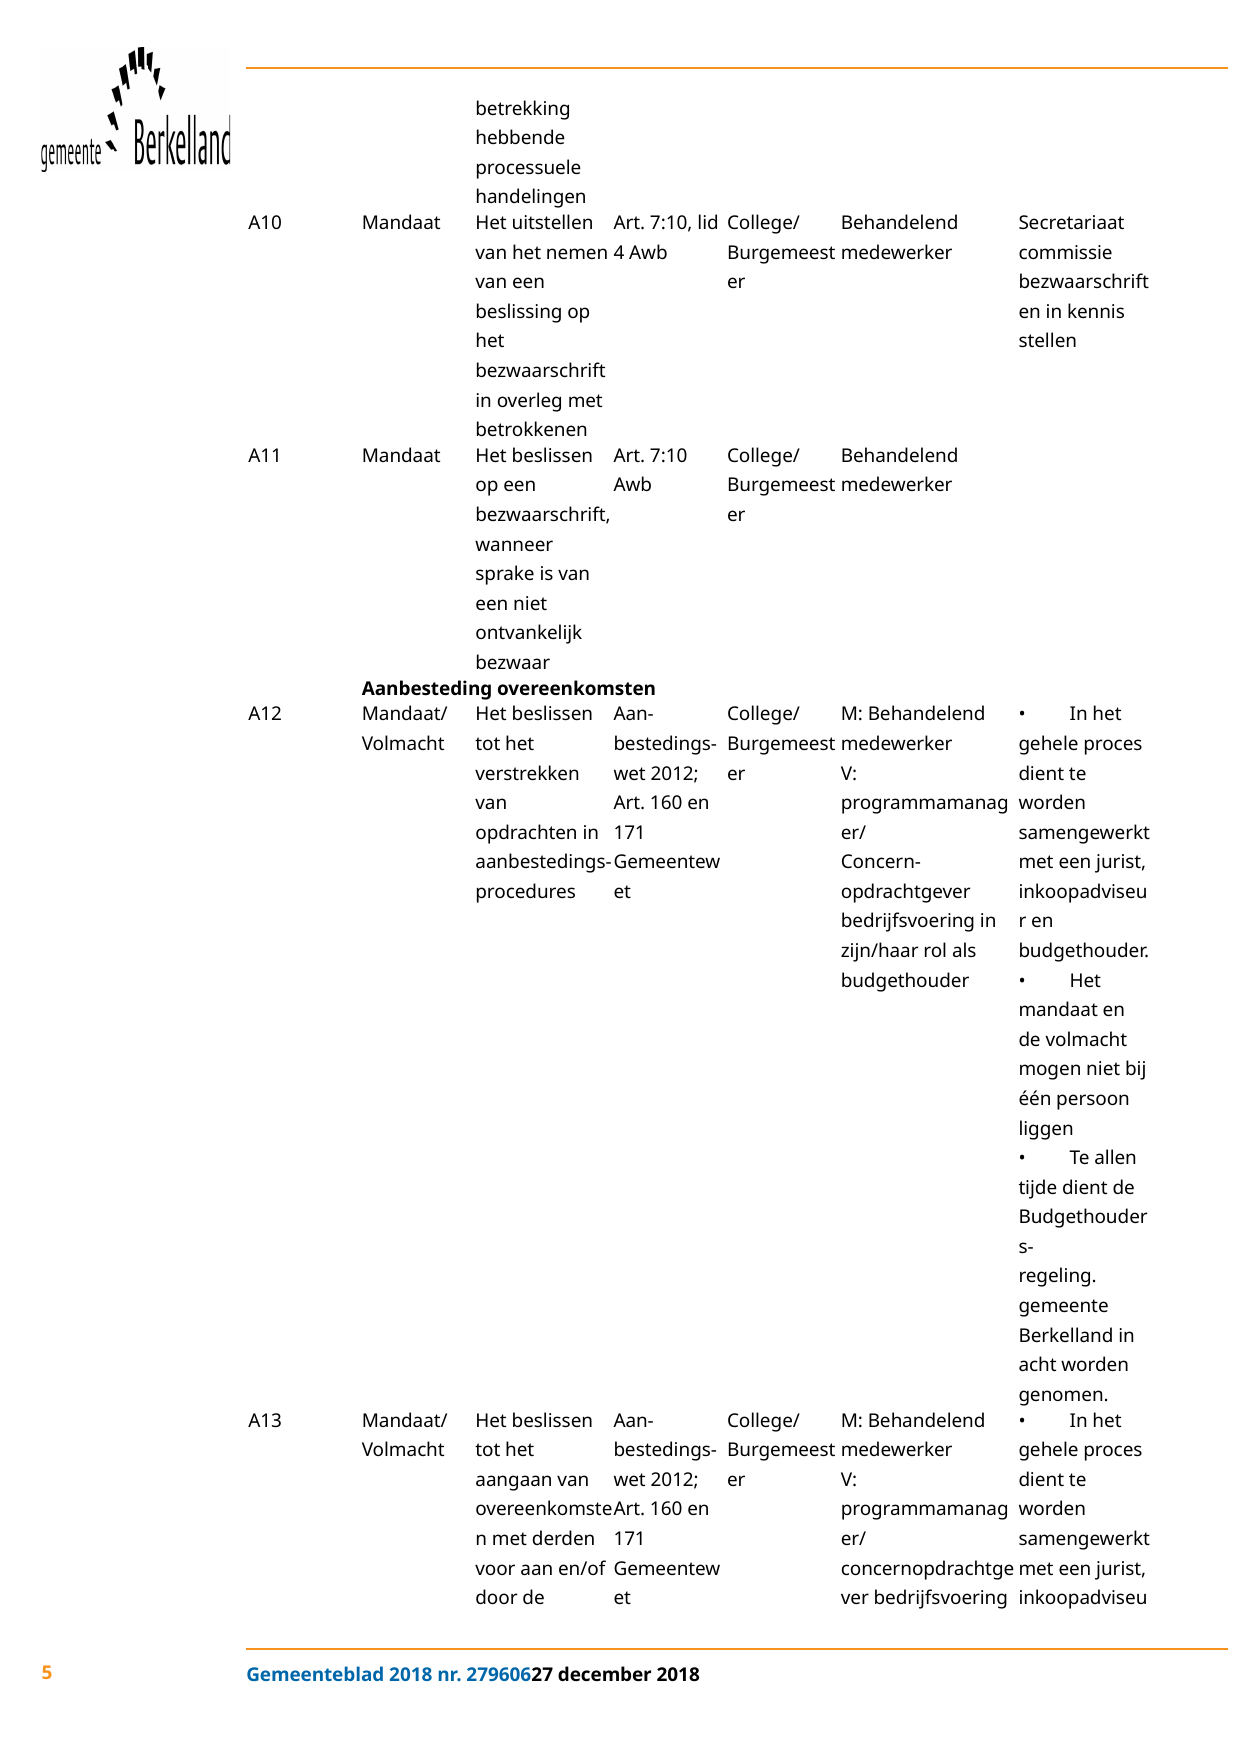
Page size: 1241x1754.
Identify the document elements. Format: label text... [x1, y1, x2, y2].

table_cell [727, 95, 841, 209]
table_cell College/ Burgemeester [727, 1407, 841, 1610]
table_cell A11 [248, 442, 362, 675]
table_cell College/ Burgemeester [727, 209, 841, 442]
table_cell Mandaat/ Volmacht [362, 701, 475, 1407]
table_cell [841, 95, 1018, 209]
table_cell Aan- bestedings-wet 2012; Art. 160 en 171 Gemeentewet [613, 1407, 727, 1610]
table_cell [248, 95, 362, 209]
table_cell • In het gehele proces dient te worden samengewerkt met een jurist, inkoopadviseur en budgethouder. • Het mandaat en de volmacht mogen niet bij één persoon liggen • Te allen tijde dient de Budgethouders- regeling. gemeente Berkelland in acht worden genomen. [1018, 701, 1152, 1407]
table_cell Mandaat/ Volmacht [362, 1407, 475, 1610]
table_cell College/ Burgemeester [727, 701, 841, 1407]
table_cell A10 [248, 209, 362, 442]
table_cell Aanbesteding overeenkomsten [362, 675, 1152, 701]
table_cell [248, 675, 362, 701]
picture [41, 47, 231, 172]
table_cell Het uitstellen van het nemen van een beslissing op het bezwaarschrift in overleg met betrokkenen [475, 209, 613, 442]
table_cell [1018, 95, 1152, 209]
table_cell Secretariaat commissie bezwaarschriften in kennis stellen [1018, 209, 1152, 442]
table_cell • In het gehele proces dient te worden samengewerkt met een jurist, inkoopadviseu [1018, 1407, 1152, 1610]
table_cell A13 [248, 1407, 362, 1610]
table_cell Art. 7:10 Awb [613, 442, 727, 675]
table_cell [362, 95, 475, 209]
table_cell Het beslissen op een bezwaarschrift, wanneer sprake is van een niet ontvankelijk bezwaar [475, 442, 613, 675]
table_cell [1018, 442, 1152, 675]
table_cell M: Behandelend medewerker V: programmamanager/ Concern- opdrachtgever bedrijfsvoering in zijn/haar rol als budgethouder [841, 701, 1018, 1407]
table_cell betrekking hebbende processuele handelingen [475, 95, 613, 209]
table_cell Mandaat [362, 442, 475, 675]
table_cell Mandaat [362, 209, 475, 442]
table_cell Het beslissen tot het verstrekken van opdrachten in aanbestedings- procedures [475, 701, 613, 1407]
table_cell Behandelend medewerker [841, 442, 1018, 675]
table_cell Behandelend medewerker [841, 209, 1018, 442]
table_cell Aan- bestedings-wet 2012; Art. 160 en 171 Gemeentewet [613, 701, 727, 1407]
table_cell Het beslissen tot het aangaan van overeenkomsten met derden voor aan en/of door de [475, 1407, 613, 1610]
table_cell A12 [248, 701, 362, 1407]
table_cell [613, 95, 727, 209]
table_cell M: Behandelend medewerker V: programmamanager/ concernopdrachtgever bedrijfsvoering [841, 1407, 1018, 1610]
table_cell College/ Burgemeester [727, 442, 841, 675]
table_cell Art. 7:10, lid 4 Awb [613, 209, 727, 442]
